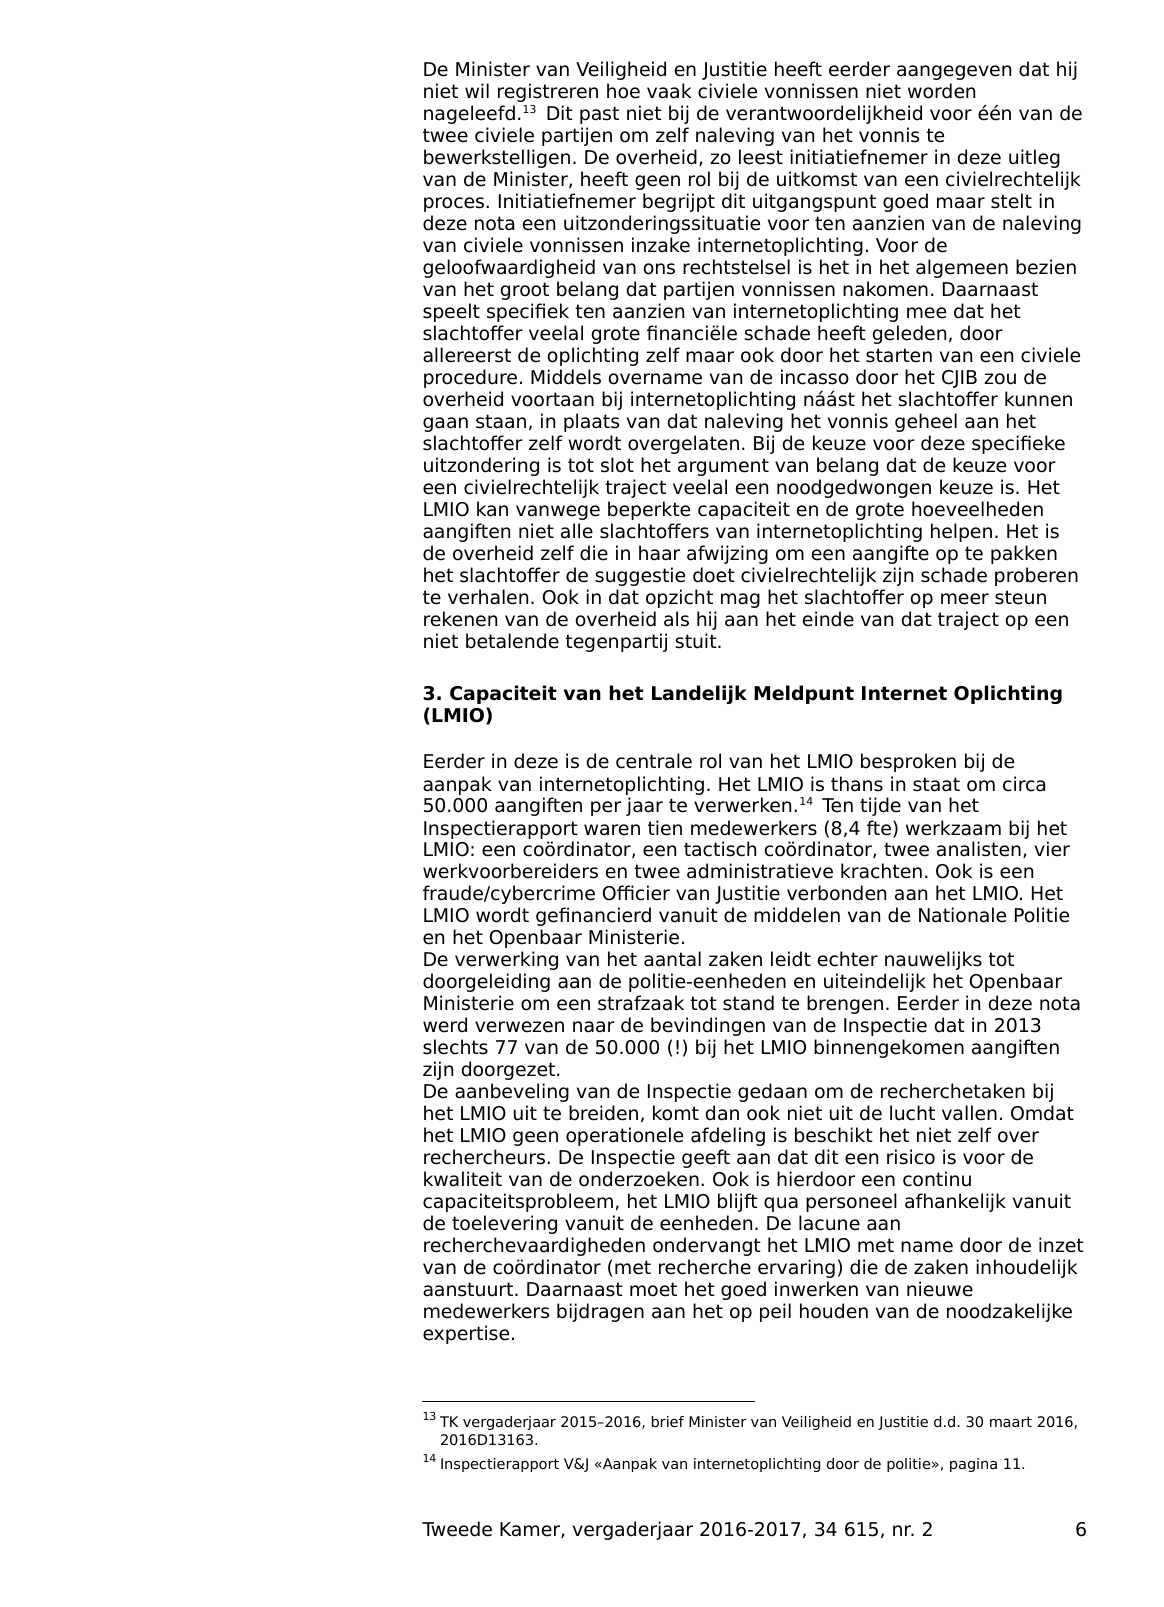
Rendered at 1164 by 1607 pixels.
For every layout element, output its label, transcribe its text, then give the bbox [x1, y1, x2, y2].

text De aanbeveling van de Inspectie gedaan om de recherchetaken bij het LMIO uit te breiden, komt dan ook niet uit de lucht vallen. Omdat het LMIO geen operationele afdeling is beschikt het niet zelf over rechercheurs. De Inspectie geeft aan dat dit een risico is voor de kwaliteit van de onderzoeken. Ook is hierdoor een continu capaciteitsprobleem, het LMIO blijft qua personeel afhankelijk vanuit de toelevering vanuit de eenheden. De lacune aan recherchevaardigheden ondervangt het LMIO met name door de inzet van de coördinator (met recherche ervaring) die de zaken inhoudelijk aanstuurt. Daarnaast moet het goed inwerken van nieuwe medewerkers bijdragen aan het op peil houden van de noodzakelijke expertise. [422, 1081, 1087, 1345]
text De Minister van Veiligheid en Justitie heeft eerder aangegeven dat hij niet wil registreren hoe vaak civiele vonnissen niet worden nageleefd. Dit past niet bij de verantwoordelijkheid voor één van de twee civiele partijen om zelf naleving van het vonnis te bewerkstelligen. De overheid, zo leest initiatiefnemer in deze uitleg van de Minister, heeft geen rol bij de uitkomst van een civielrechtelijk proces. Initiatiefnemer begrijpt dit uitgangspunt goed maar stelt in deze nota een uitzonderingssituatie voor ten aanzien van de naleving van civiele vonnissen inzake internetoplichting. Voor de geloofwaardigheid van ons rechtstelsel is het in het algemeen bezien van het groot belang dat partijen vonnissen nakomen. Daarnaast speelt specifiek ten aanzien van internetoplichting mee dat het slachtoffer veelal grote financiële schade heeft geleden, door allereerst de oplichting zelf maar ook door het starten van een civiele procedure. Middels overname van de incasso door het CJIB zou de overheid voortaan bij internetoplichting náást het slachtoffer kunnen gaan staan, in plaats van dat naleving het vonnis geheel aan het slachtoffer zelf wordt overgelaten. Bij de keuze voor deze specifieke uitzondering is tot slot het argument van belang dat de keuze voor een civielrechtelijk traject veelal een noodgedwongen keuze is. Het LMIO kan vanwege beperkte capaciteit en de grote hoeveelheden aangiften niet alle slachtoffers van internetoplichting helpen. Het is de overheid zelf die in haar afwijzing om een aangifte op te pakken het slachtoffer de suggestie doet civielrechtelijk zijn schade proberen te verhalen. Ook in dat opzicht mag het slachtoffer op meer steun rekenen van de overheid als hij aan het einde van dat traject op een niet betalende tegenpartij stuit. [422, 59, 1087, 652]
text TK vergaderjaar 2015–2016, brief Minister van Veiligheid en Justitie d.d. 30 maart 2016, 2016D13163. [422, 1410, 1087, 1449]
text De verwerking van het aantal zaken leidt echter nauwelijks tot doorgeleiding aan de politie-eenheden en uiteindelijk het Openbaar Ministerie om een strafzaak tot stand te brengen. Eerder in deze nota werd verwezen naar de bevindingen van de Inspectie dat in 2013 slechts 77 van de 50.000 (!) bij het LMIO binnengekomen aangiften zijn doorgezet. [422, 949, 1087, 1081]
subtitle 3. Capaciteit van het Landelijk Meldpunt Internet Oplichting (LMIO) [422, 682, 1087, 726]
text Inspectierapport V&J «Aanpak van internetoplichting door de politie», pagina 11. [422, 1452, 1087, 1474]
text Eerder in deze is de centrale rol van het LMIO besproken bij de aanpak van internetoplichting. Het LMIO is thans in staat om circa 50.000 aangiften per jaar te verwerken. Ten tijde van het Inspectierapport waren tien medewerkers (8,4 fte) werkzaam bij het LMIO: een coördinator, een tactisch coördinator, twee analisten, vier werkvoorbereiders en twee administratieve krachten. Ook is een fraude/cybercrime Officier van Justitie verbonden aan het LMIO. Het LMIO wordt gefinancierd vanuit de middelen van de Nationale Politie en het Openbaar Ministerie. [422, 751, 1087, 949]
